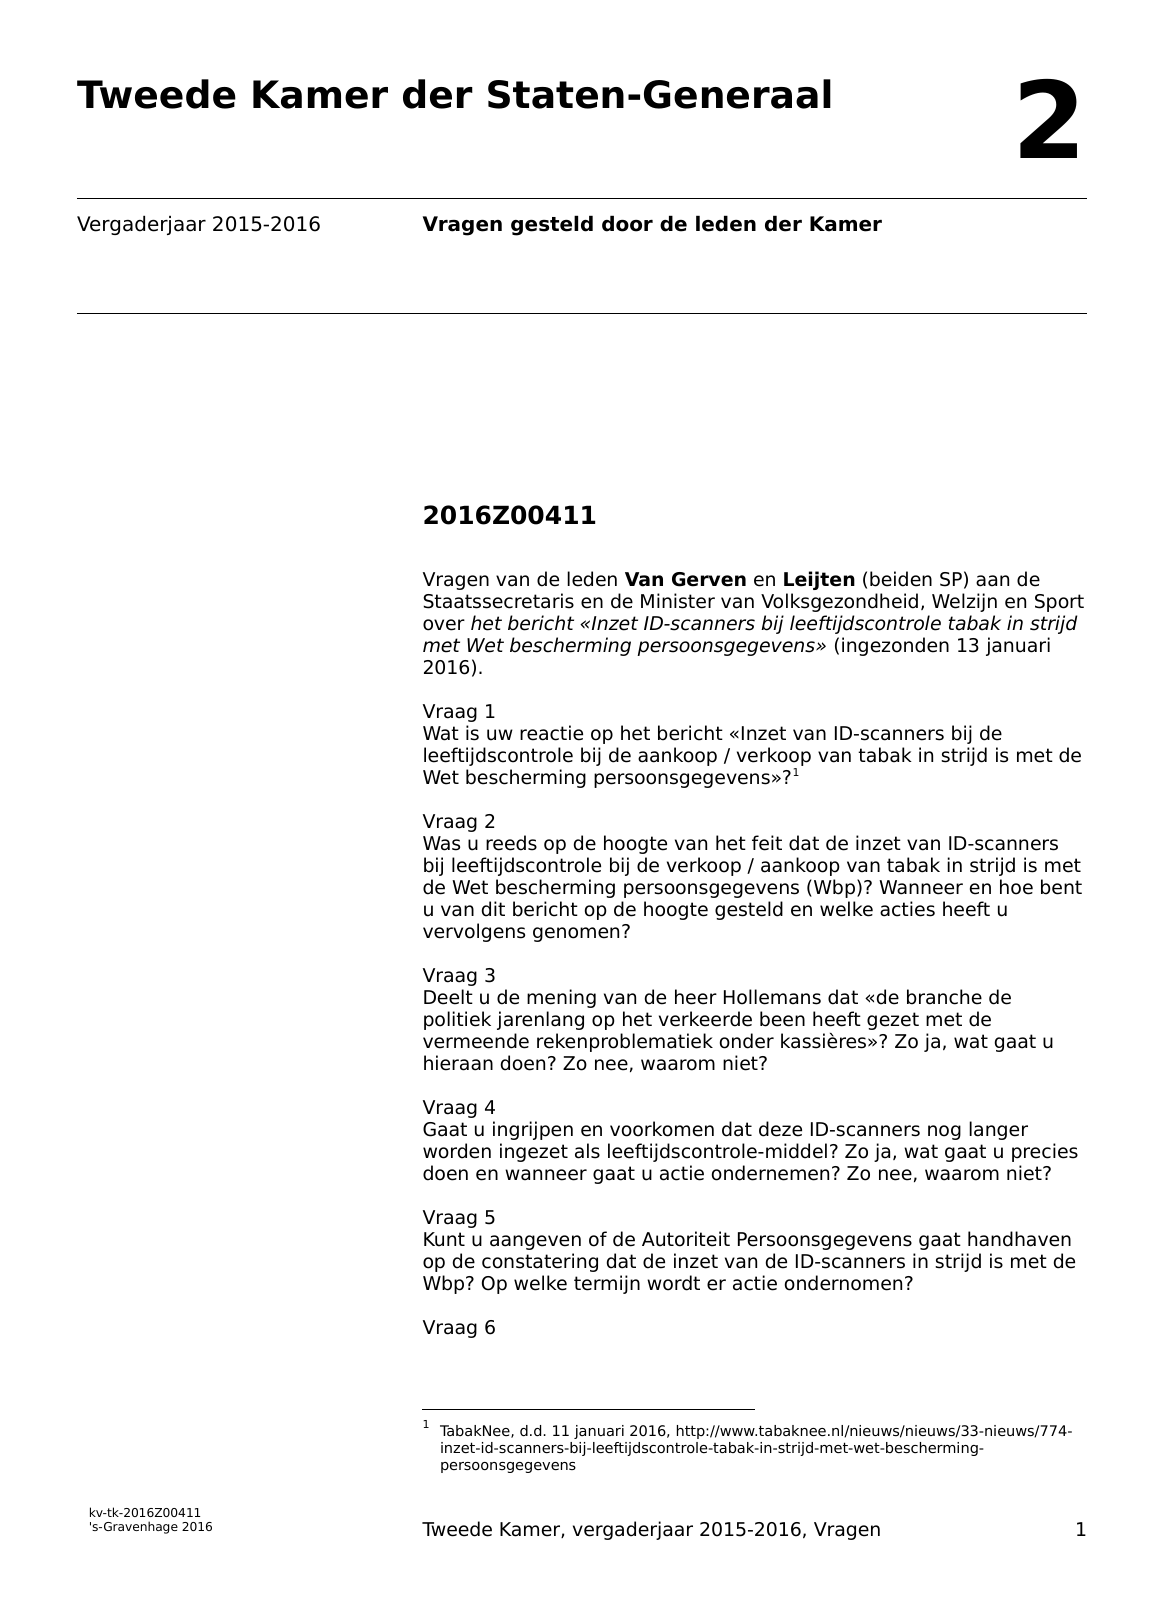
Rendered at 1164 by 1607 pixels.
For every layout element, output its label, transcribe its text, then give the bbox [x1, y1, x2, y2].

text Vraag 3 [422, 965, 1087, 987]
text Kunt u aangeven of de Autoriteit Persoonsgegevens gaat handhaven op de constatering dat de inzet van de ID-scanners in strijd is met de Wbp? Op welke termijn wordt er actie ondernomen? [422, 1229, 1087, 1295]
text Vragen van de leden Van Gerven en Leijten (beiden SP) aan de Staatssecretaris en de Minister van Volksgezondheid, Welzijn en Sport over het bericht «Inzet ID-scanners bij leeftijdscontrole tabak in strijd met Wet bescherming persoonsgegevens» (ingezonden 13 januari 2016). [422, 569, 1087, 679]
text TabakNee, d.d. 11 januari 2016, http://www.tabaknee.nl/nieuws/nieuws/33-nieuws/774-inzet-id-scanners-bij-leeftijdscontrole-tabak-in-strijd-met-wet-bescherming-persoonsgegevens [422, 1418, 1087, 1474]
table_cell Vergaderjaar 2015-2016 [77, 199, 422, 313]
text Vraag 2 [422, 811, 1087, 833]
text kv-tk-2016Z00411 [88, 1506, 323, 1520]
table_header Tweede Kamer der Staten-Generaal [77, 59, 886, 198]
text Wat is uw reactie op het bericht «Inzet van ID-scanners bij de leeftijdscontrole bij de aankoop / verkoop van tabak in strijd is met de Wet bescherming persoonsgegevens»? [422, 723, 1087, 789]
text Vraag 4 [422, 1097, 1087, 1119]
text 's-Gravenhage 2016 [88, 1520, 323, 1534]
text Deelt u de mening van de heer Hollemans dat «de branche de politiek jarenlang op het verkeerde been heeft gezet met de vermeende rekenproblematiek onder kassières»? Zo ja, wat gaat u hieraan doen? Zo nee, waarom niet? [422, 987, 1087, 1075]
text Vraag 6 [422, 1317, 1087, 1339]
text Gaat u ingrijpen en voorkomen dat deze ID-scanners nog langer worden ingezet als leeftijdscontrole-middel? Zo ja, wat gaat u precies doen en wanneer gaat u actie ondernemen? Zo nee, waarom niet? [422, 1119, 1087, 1185]
text Vraag 5 [422, 1207, 1087, 1229]
table_cell Vragen gesteld door de leden der Kamer [422, 199, 1087, 313]
text Vraag 1 [422, 701, 1087, 723]
table_header 2 [886, 59, 1087, 198]
text Was u reeds op de hoogte van het feit dat de inzet van ID-scanners bij leeftijdscontrole bij de verkoop / aankoop van tabak in strijd is met de Wet bescherming persoonsgegevens (Wbp)? Wanneer en hoe bent u van dit bericht op de hoogte gesteld en welke acties heeft u vervolgens genomen? [422, 833, 1087, 943]
text 2016Z00411 [422, 501, 1087, 531]
